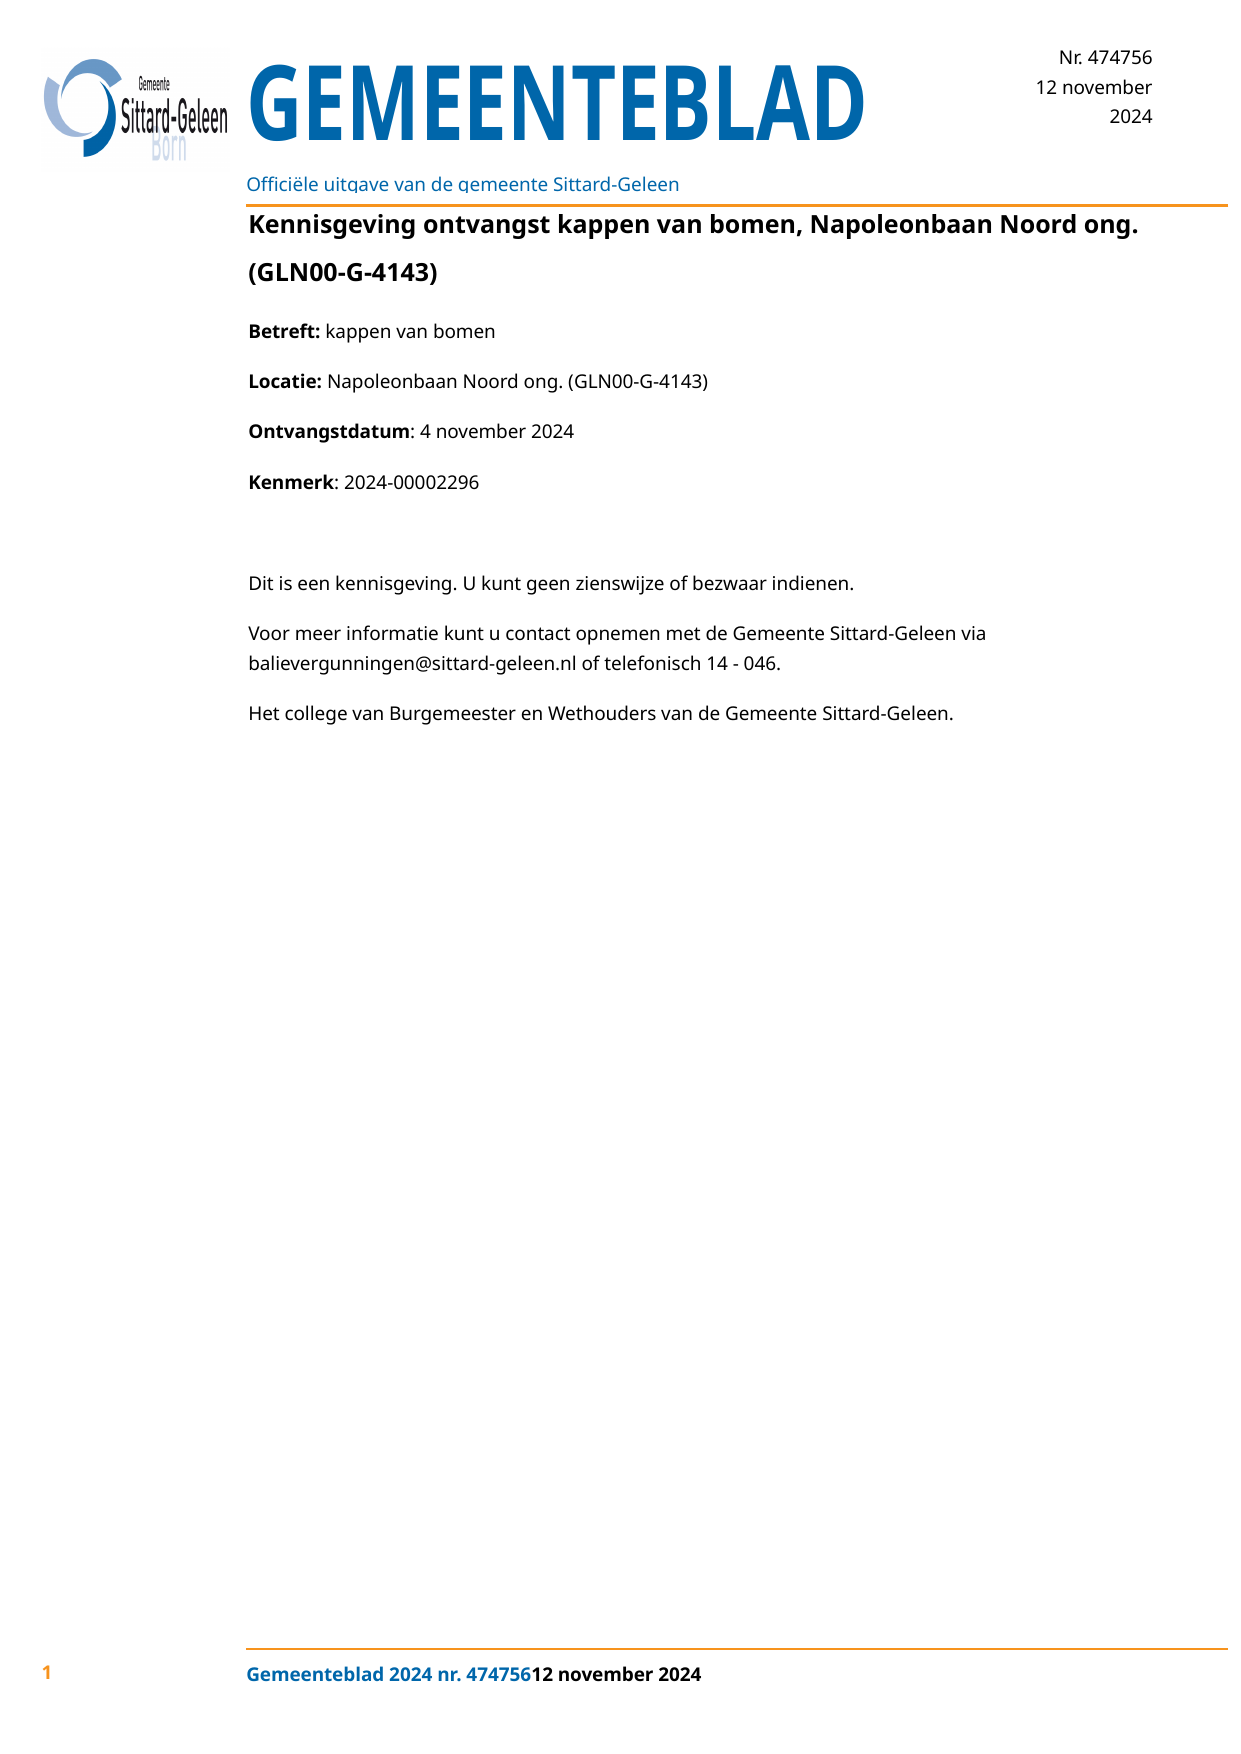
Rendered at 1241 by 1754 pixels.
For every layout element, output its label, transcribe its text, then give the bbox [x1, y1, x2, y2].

text Betreft: kappen van bomen [248, 318, 1152, 344]
text Voor meer informatie kunt u contact opnemen met de Gemeente Sittard-Geleen via balievergunningen@sittard-geleen.nl of telefonisch 14 - 046. [248, 620, 1152, 676]
text Kennisgeving ontvangst kappen van bomen, Napoleonbaan Noord ong. (GLN00-G-4143) [248, 207, 1152, 288]
text Dit is een kennisgeving. U kunt geen zienswijze of bezwaar indienen. [248, 570, 1152, 596]
text Locatie: Napoleonbaan Noord ong. (GLN00-G-4143) [248, 368, 1152, 394]
text Ontvangstdatum: 4 november 2024 [248, 419, 1152, 444]
picture [41, 47, 231, 172]
text Het college van Burgemeester en Wethouders van de Gemeente Sittard-Geleen. [248, 700, 1152, 726]
text Kenmerk: 2024-00002296 [248, 469, 1152, 495]
